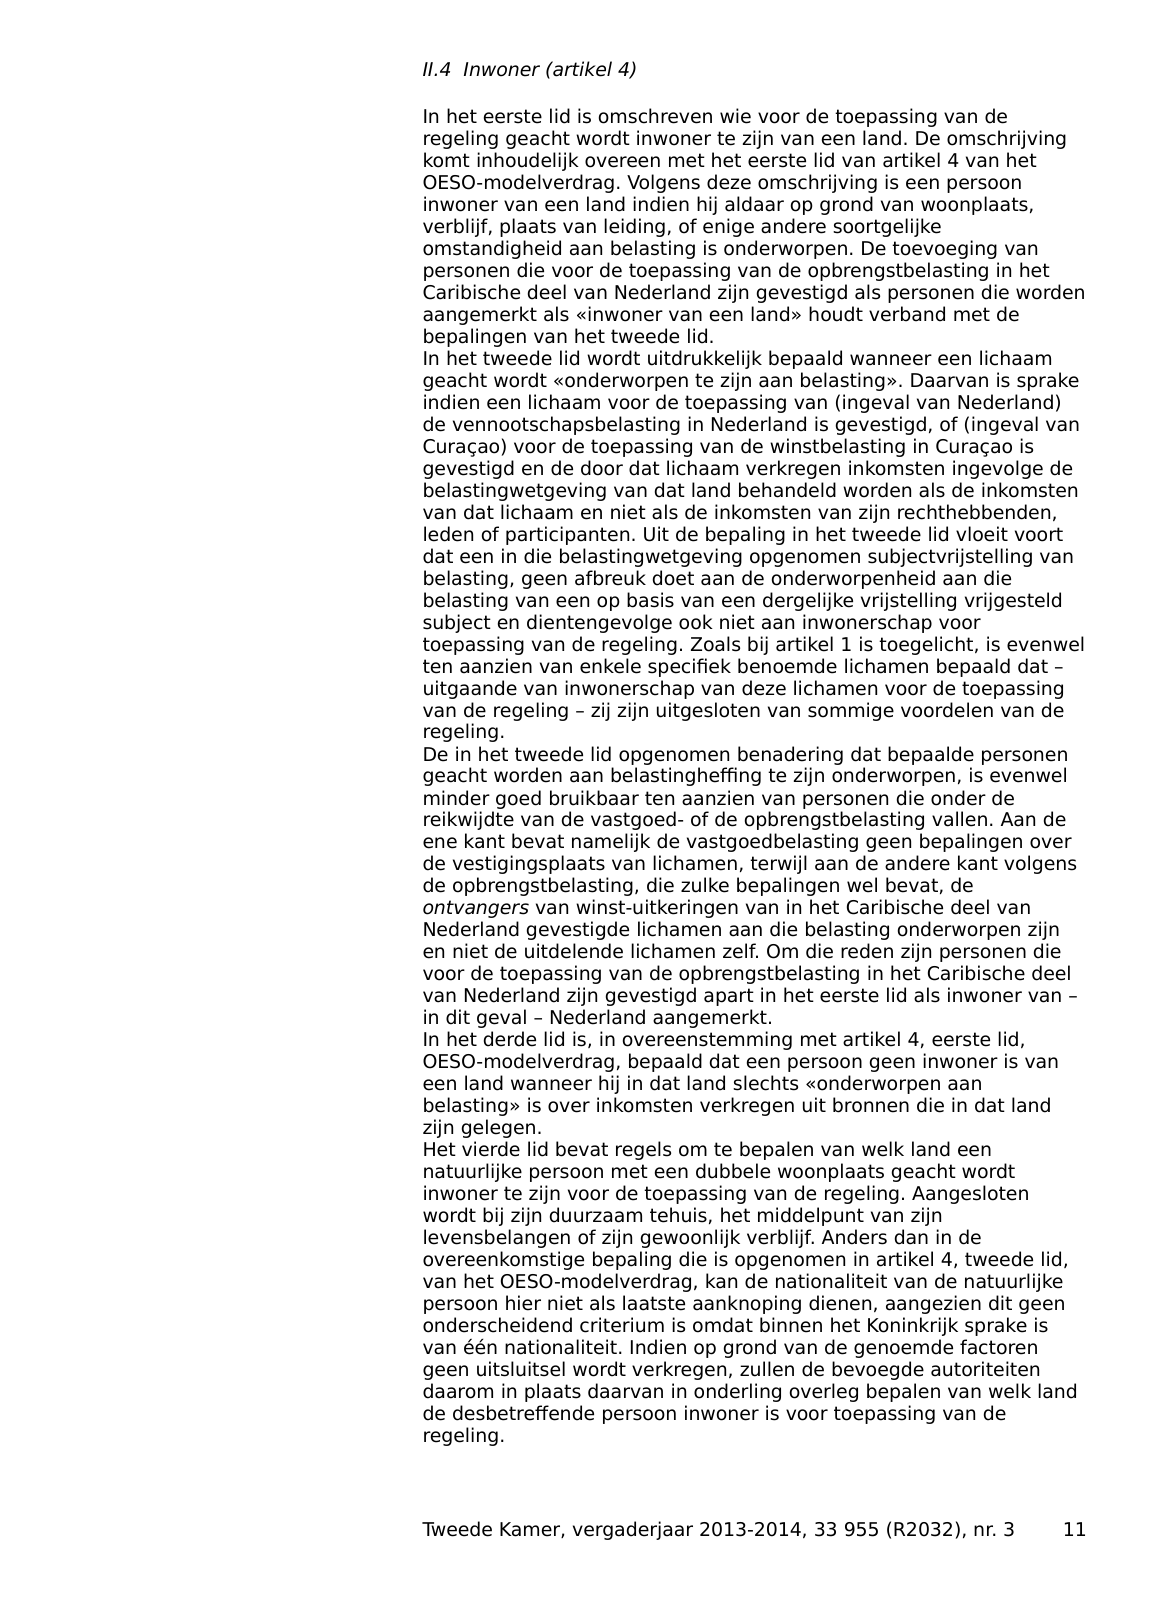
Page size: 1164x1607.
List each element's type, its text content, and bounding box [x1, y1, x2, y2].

text De in het tweede lid opgenomen benadering dat bepaalde personen geacht worden aan belastingheffing te zijn onderworpen, is evenwel minder goed bruikbaar ten aanzien van personen die onder de reikwijdte van de vastgoed- of de opbrengstbelasting vallen. Aan de ene kant bevat namelijk de vastgoedbelasting geen bepalingen over de vestigingsplaats van lichamen, terwijl aan de andere kant volgens de opbrengstbelasting, die zulke bepalingen wel bevat, de ontvangers van winst-uitkeringen van in het Caribische deel van Nederland gevestigde lichamen aan die belasting onderworpen zijn en niet de uitdelende lichamen zelf. Om die reden zijn personen die voor de toepassing van de opbrengstbelasting in het Caribische deel van Nederland zijn gevestigd apart in het eerste lid als inwoner van – in dit geval – Nederland aangemerkt. [422, 743, 1087, 1029]
text In het eerste lid is omschreven wie voor de toepassing van de regeling geacht wordt inwoner te zijn van een land. De omschrijving komt inhoudelijk overeen met het eerste lid van artikel 4 van het OESO-modelverdrag. Volgens deze omschrijving is een persoon inwoner van een land indien hij aldaar op grond van woonplaats, verblijf, plaats van leiding, of enige andere soortgelijke omstandigheid aan belasting is onderworpen. De toevoeging van personen die voor de toepassing van de opbrengstbelasting in het Caribische deel van Nederland zijn gevestigd als personen die worden aangemerkt als «inwoner van een land» houdt verband met de bepalingen van het tweede lid. [422, 106, 1087, 348]
text In het tweede lid wordt uitdrukkelijk bepaald wanneer een lichaam geacht wordt «onderworpen te zijn aan belasting». Daarvan is sprake indien een lichaam voor de toepassing van (ingeval van Nederland) de vennootschapsbelasting in Nederland is gevestigd, of (ingeval van Curaçao) voor de toepassing van de winstbelasting in Curaçao is gevestigd en de door dat lichaam verkregen inkomsten ingevolge de belastingwetgeving van dat land behandeld worden als de inkomsten van dat lichaam en niet als de inkomsten van zijn rechthebbenden, leden of participanten. Uit de bepaling in het tweede lid vloeit voort dat een in die belastingwetgeving opgenomen subjectvrijstelling van belasting, geen afbreuk doet aan de onderworpenheid aan die belasting van een op basis van een dergelijke vrijstelling vrijgesteld subject en dientengevolge ook niet aan inwonerschap voor toepassing van de regeling. Zoals bij artikel 1 is toegelicht, is evenwel ten aanzien van enkele specifiek benoemde lichamen bepaald dat – uitgaande van inwonerschap van deze lichamen voor de toepassing van de regeling – zij zijn uitgesloten van sommige voordelen van de regeling. [422, 348, 1087, 743]
text In het derde lid is, in overeenstemming met artikel 4, eerste lid, OESO-modelverdrag, bepaald dat een persoon geen inwoner is van een land wanneer hij in dat land slechts «onderworpen aan belasting» is over inkomsten verkregen uit bronnen die in dat land zijn gelegen. [422, 1029, 1087, 1139]
subtitle II.4 Inwoner (artikel 4) [422, 59, 1087, 81]
text Het vierde lid bevat regels om te bepalen van welk land een natuurlijke persoon met een dubbele woonplaats geacht wordt inwoner te zijn voor de toepassing van de regeling. Aangesloten wordt bij zijn duurzaam tehuis, het middelpunt van zijn levensbelangen of zijn gewoonlijk verblijf. Anders dan in de overeenkomstige bepaling die is opgenomen in artikel 4, tweede lid, van het OESO-modelverdrag, kan de nationaliteit van de natuurlijke persoon hier niet als laatste aanknoping dienen, aangezien dit geen onderscheidend criterium is omdat binnen het Koninkrijk sprake is van één nationaliteit. Indien op grond van de genoemde factoren geen uitsluitsel wordt verkregen, zullen de bevoegde autoriteiten daarom in plaats daarvan in onderling overleg bepalen van welk land de desbetreffende persoon inwoner is voor toepassing van de regeling. [422, 1139, 1087, 1447]
